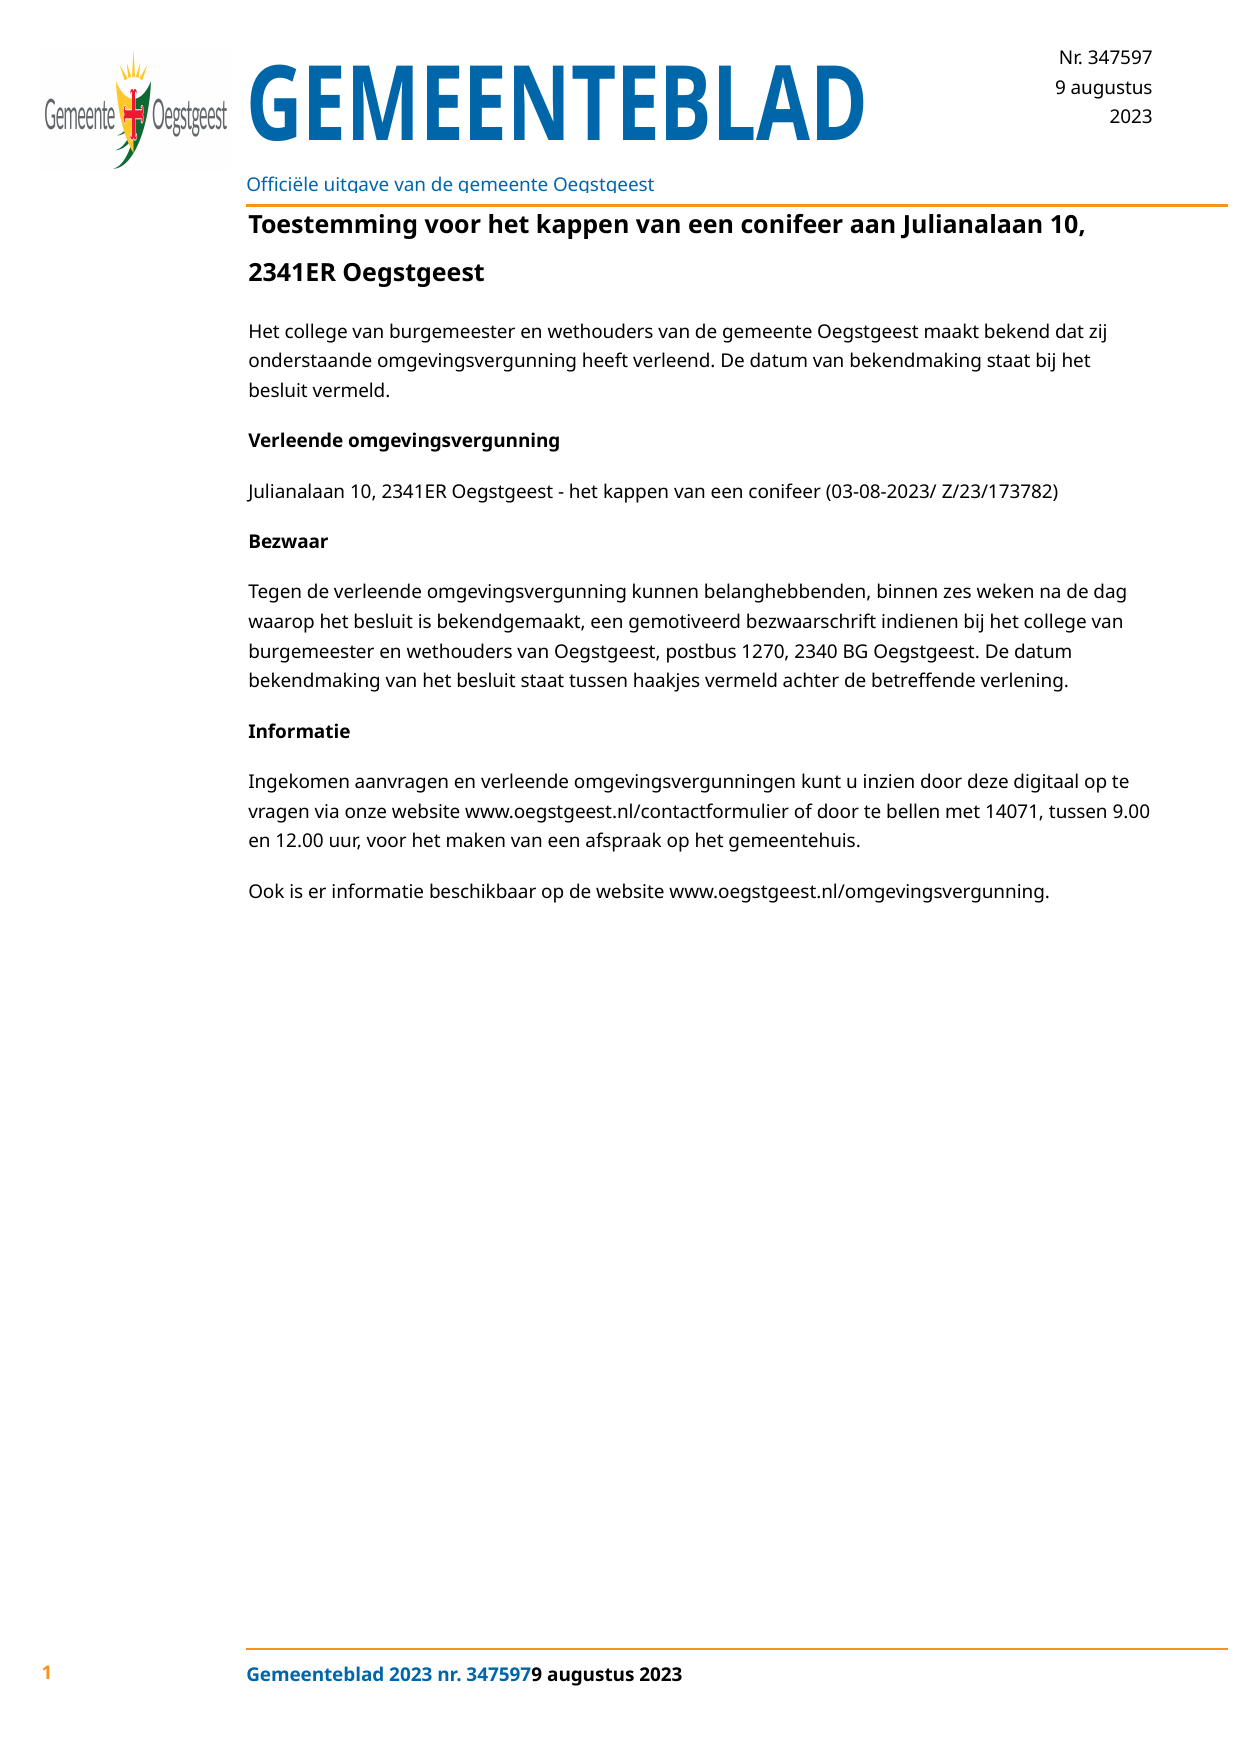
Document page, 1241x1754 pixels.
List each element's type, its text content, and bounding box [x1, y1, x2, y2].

picture [41, 47, 231, 172]
text Ook is er informatie beschikbaar op de website www.oegstgeest.nl/omgevingsvergunning. [248, 878, 1152, 904]
text Julianalaan 10, 2341ER Oegstgeest - het kappen van een conifeer (03-08-2023/ Z/23/173782) [248, 478, 1152, 504]
text Tegen de verleende omgevingsvergunning kunnen belanghebbenden, binnen zes weken na de dag waarop het besluit is bekendgemaakt, een gemotiveerd bezwaarschrift indienen bij het college van burgemeester en wethouders van Oegstgeest, postbus 1270, 2340 BG Oegstgeest. De datum bekendmaking van het besluit staat tussen haakjes vermeld achter de betreffende verlening. [248, 579, 1152, 693]
text Informatie [248, 718, 1152, 744]
text Verleende omgevingsvergunning [248, 427, 1152, 453]
text Toestemming voor het kappen van een conifeer aan Julianalaan 10, 2341ER Oegstgeest [248, 207, 1152, 288]
text Het college van burgemeester en wethouders van de gemeente Oegstgeest maakt bekend dat zij onderstaande omgevingsvergunning heeft verleend. De datum van bekendmaking staat bij het besluit vermeld. [248, 318, 1152, 403]
text Ingekomen aanvragen en verleende omgevingsvergunningen kunt u inzien door deze digitaal op te vragen via onze website www.oegstgeest.nl/contactformulier of door te bellen met 14071, tussen 9.00 en 12.00 uur, voor het maken van een afspraak op het gemeentehuis. [248, 768, 1152, 853]
text Bezwaar [248, 528, 1152, 554]
